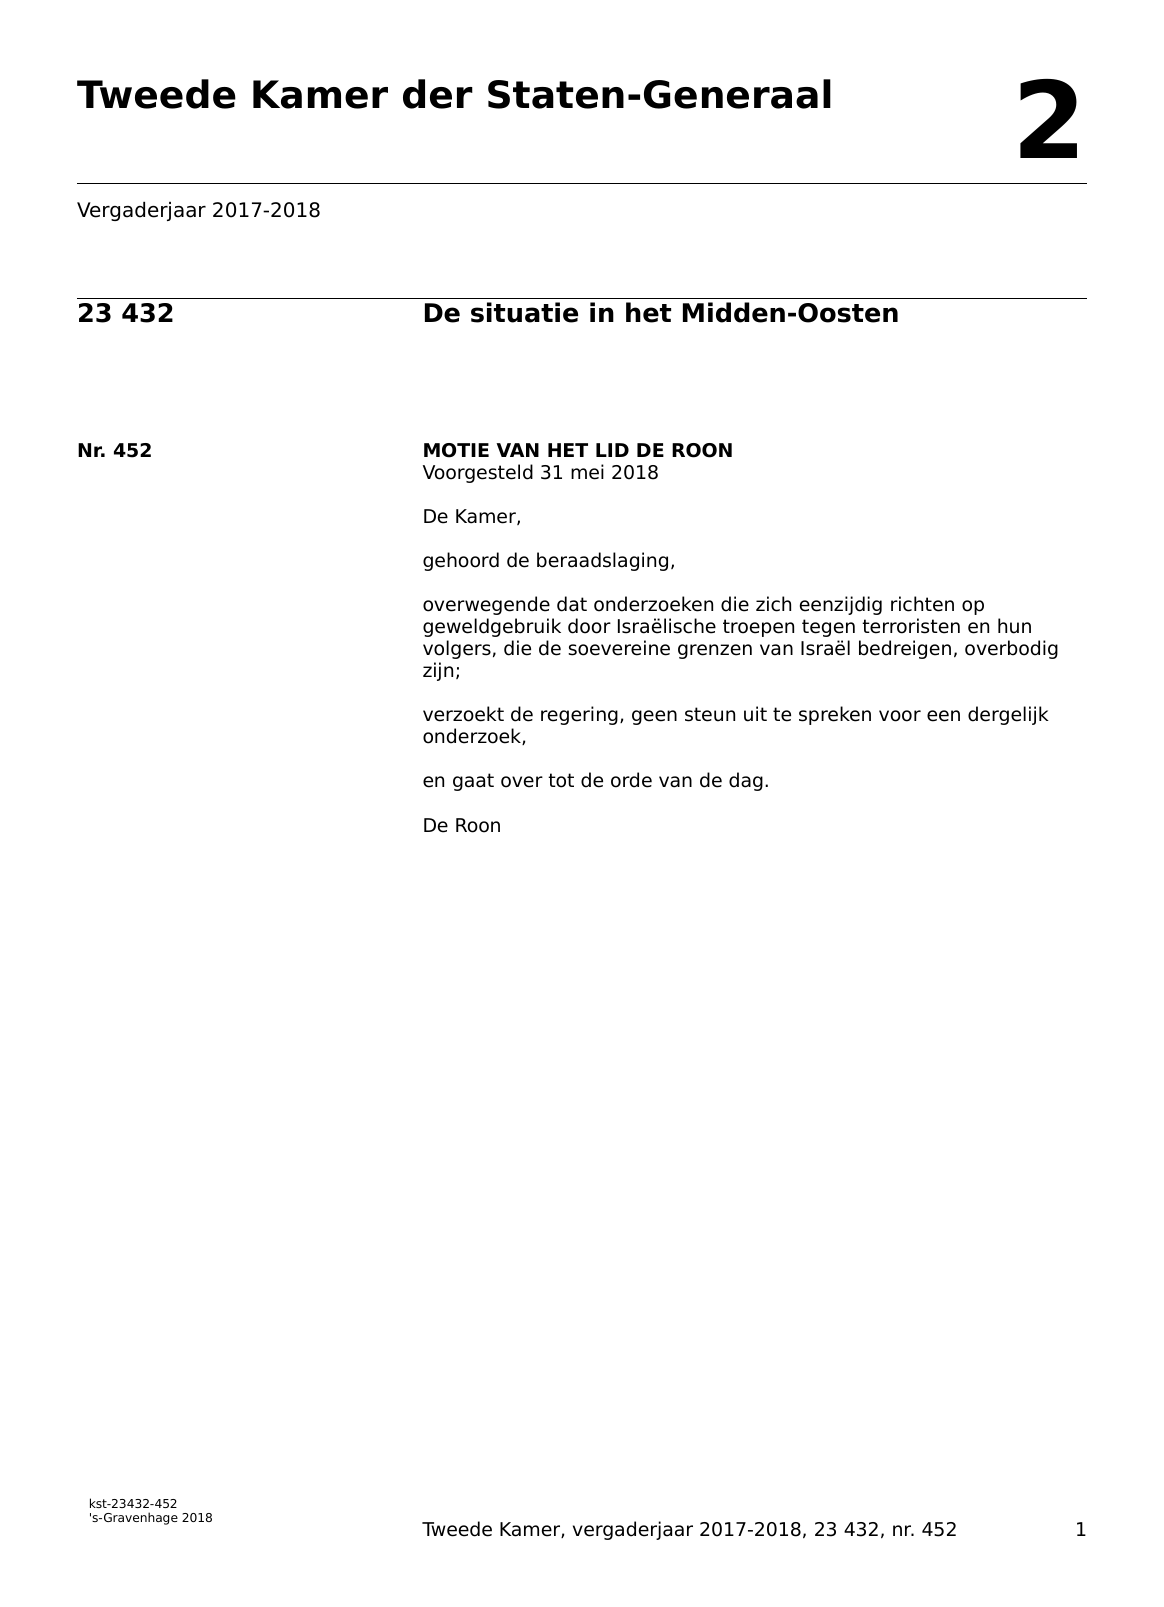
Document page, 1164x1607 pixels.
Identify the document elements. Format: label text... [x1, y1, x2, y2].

text 's-Gravenhage 2018 [88, 1511, 323, 1525]
subtitle Nr. 452 MOTIE VAN HET LID DE ROON [77, 440, 1087, 462]
text gehoord de beraadslaging, [422, 550, 1087, 572]
table_header Tweede Kamer der Staten-Generaal [77, 59, 886, 183]
subtitle 23 432 De situatie in het Midden-Oosten [77, 299, 1087, 329]
text De Roon [422, 814, 1087, 837]
text kst-23432-452 [88, 1497, 323, 1511]
text Voorgesteld 31 mei 2018 [422, 462, 1087, 484]
text en gaat over tot de orde van de dag. [422, 770, 1087, 792]
text overwegende dat onderzoeken die zich eenzijdig richten op geweldgebruik door Israëlische troepen tegen terroristen en hun volgers, die de soevereine grenzen van Israël bedreigen, overbodig zijn; [422, 594, 1087, 682]
text De Kamer, [422, 506, 1087, 528]
text verzoekt de regering, geen steun uit te spreken voor een dergelijk onderzoek, [422, 704, 1087, 748]
table_cell Vergaderjaar 2017-2018 [77, 184, 1087, 298]
table_header 2 [886, 59, 1087, 183]
